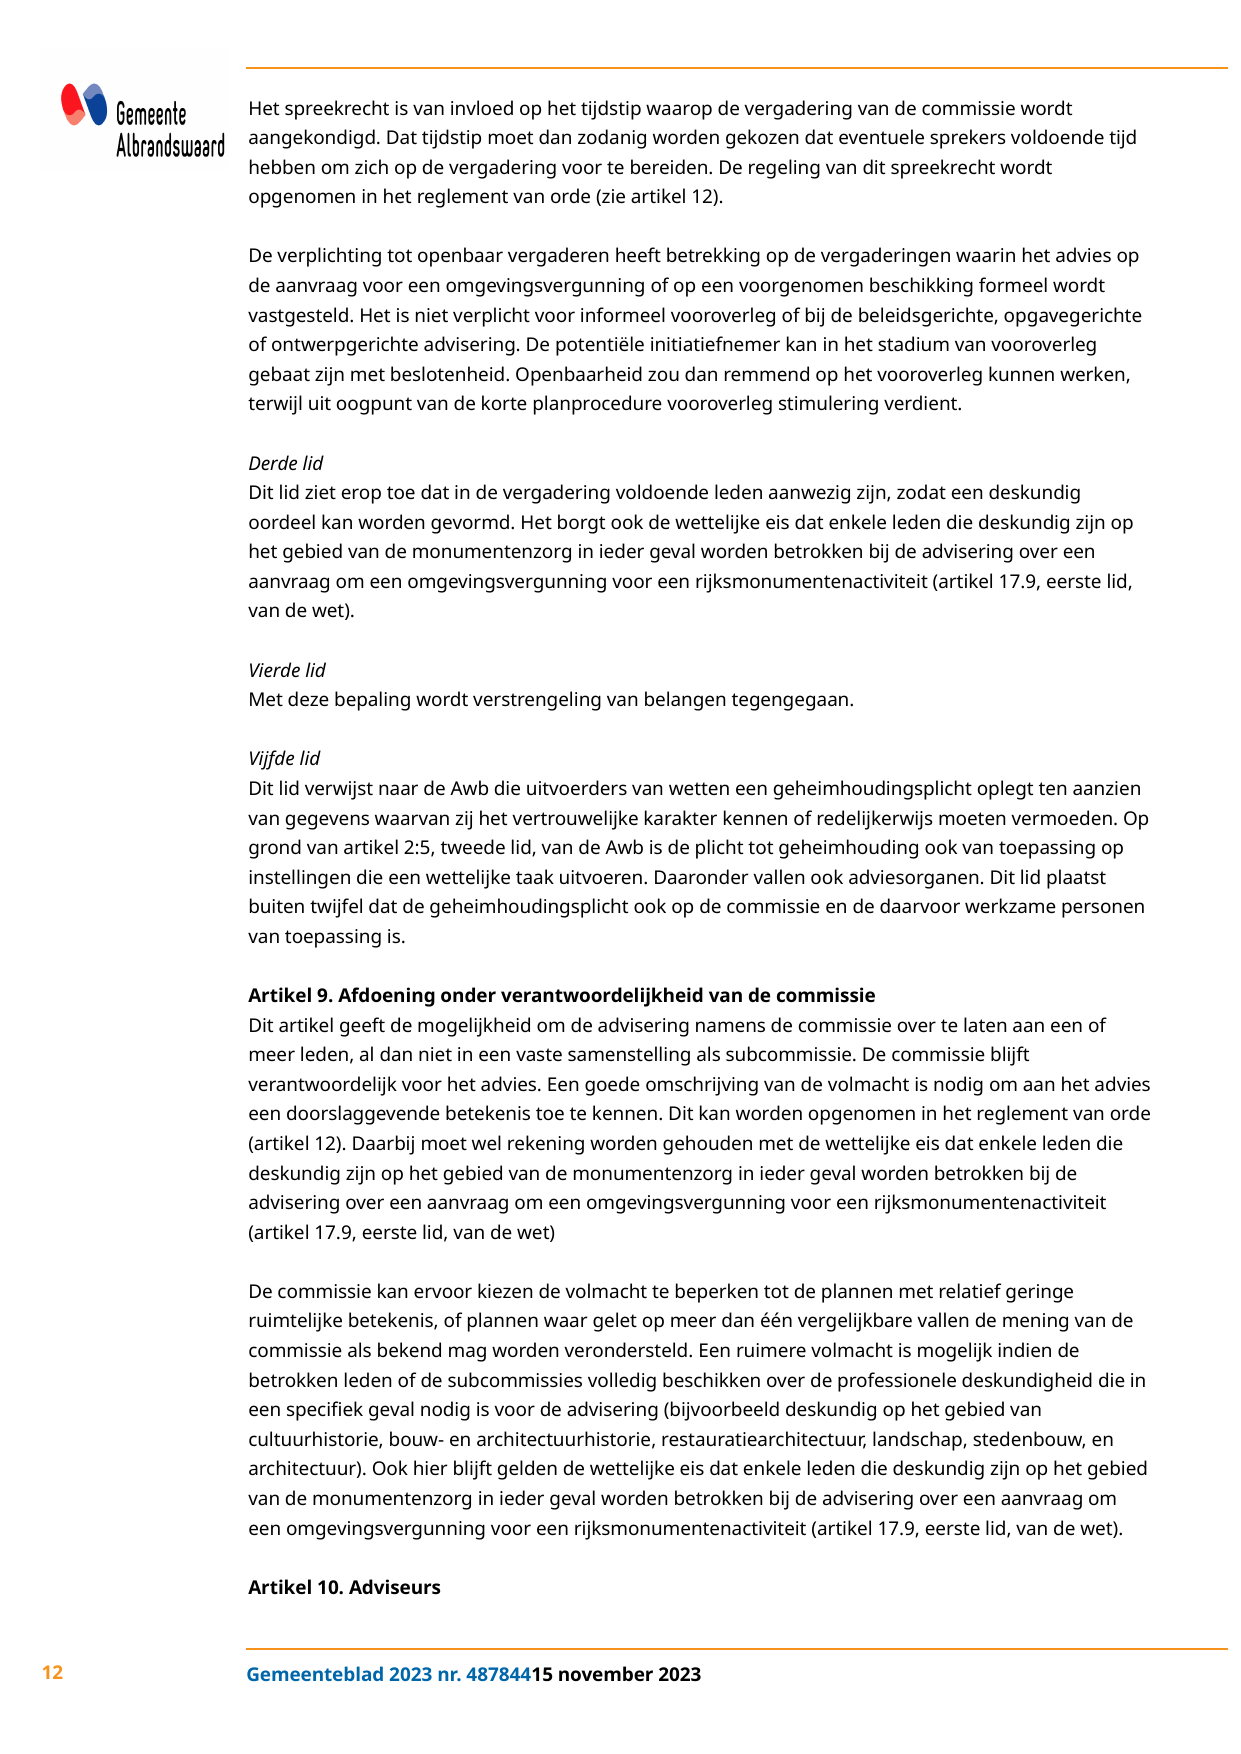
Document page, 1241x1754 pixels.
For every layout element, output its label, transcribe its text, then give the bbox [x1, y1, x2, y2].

text Het spreekrecht is van invloed op het tijdstip waarop de vergadering van de commissie wordt aangekondigd. Dat tijdstip moet dan zodanig worden gekozen dat eventuele sprekers voldoende tijd hebben om zich op de vergadering voor te bereiden. De regeling van dit spreekrecht wordt opgenomen in het reglement van orde (zie artikel 12). [248, 95, 1152, 209]
text Dit lid ziet erop toe dat in de vergadering voldoende leden aanwezig zijn, zodat een deskundig oordeel kan worden gevormd. Het borgt ook de wettelijke eis dat enkele leden die deskundig zijn op het gebied van de monumentenzorg in ieder geval worden betrokken bij de advisering over een aanvraag om een omgevingsvergunning voor een rijksmonumentenactiviteit (artikel 17.9, eerste lid, van de wet). [248, 479, 1152, 623]
text Derde lid [248, 450, 1152, 476]
text De verplichting tot openbaar vergaderen heeft betrekking op de vergaderingen waarin het advies op de aanvraag voor een omgevingsvergunning of op een voorgenomen beschikking formeel wordt vastgesteld. Het is niet verplicht voor informeel vooroverleg of bij de beleidsgerichte, opgavegerichte of ontwerpgerichte advisering. De potentiële initiatiefnemer kan in het stadium van vooroverleg gebaat zijn met beslotenheid. Openbaarheid zou dan remmend op het vooroverleg kunnen werken, terwijl uit oogpunt van de korte planprocedure vooroverleg stimulering verdient. [248, 243, 1152, 416]
text Artikel 10. Adviseurs [248, 1574, 1152, 1600]
text Vierde lid [248, 657, 1152, 683]
text De commissie kan ervoor kiezen de volmacht te beperken tot de plannen met relatief geringe ruimtelijke betekenis, of plannen waar gelet op meer dan één vergelijkbare vallen de mening van de commissie als bekend mag worden verondersteld. Een ruimere volmacht is mogelijk indien de betrokken leden of de subcommissies volledig beschikken over de professionele deskundigheid die in een specifiek geval nodig is voor de advisering (bijvoorbeeld deskundig op het gebied van cultuurhistorie, bouw- en architectuurhistorie, restauratiearchitectuur, landschap, stedenbouw, en architectuur). Ook hier blijft gelden de wettelijke eis dat enkele leden die deskundig zijn op het gebied van de monumentenzorg in ieder geval worden betrokken bij de advisering over een aanvraag om een omgevingsvergunning voor een rijksmonumentenactiviteit (artikel 17.9, eerste lid, van de wet). [248, 1278, 1152, 1541]
text Dit lid verwijst naar de Awb die uitvoerders van wetten een geheimhoudingsplicht oplegt ten aanzien van gegevens waarvan zij het vertrouwelijke karakter kennen of redelijkerwijs moeten vermoeden. Op grond van artikel 2:5, tweede lid, van de Awb is de plicht tot geheimhouding ook van toepassing op instellingen die een wettelijke taak uitvoeren. Daaronder vallen ook adviesorganen. Dit lid plaatst buiten twijfel dat de geheimhoudingsplicht ook op de commissie en de daarvoor werkzame personen van toepassing is. [248, 775, 1152, 949]
text Met deze bepaling wordt verstrengeling van belangen tegengegaan. [248, 686, 1152, 712]
text Vijfde lid [248, 746, 1152, 771]
text Artikel 9. Afdoening onder verantwoordelijkheid van de commissie [248, 982, 1152, 1008]
text Dit artikel geeft de mogelijkheid om de advisering namens de commissie over te laten aan een of meer leden, al dan niet in een vaste samenstelling als subcommissie. De commissie blijft verantwoordelijk voor het advies. Een goede omschrijving van de volmacht is nodig om aan het advies een doorslaggevende betekenis toe te kennen. Dit kan worden opgenomen in het reglement van orde (artikel 12). Daarbij moet wel rekening worden gehouden met de wettelijke eis dat enkele leden die deskundig zijn op het gebied van de monumentenzorg in ieder geval worden betrokken bij de advisering over een aanvraag om een omgevingsvergunning voor een rijksmonumentenactiviteit (artikel 17.9, eerste lid, van de wet) [248, 1012, 1152, 1245]
picture [41, 47, 231, 172]
